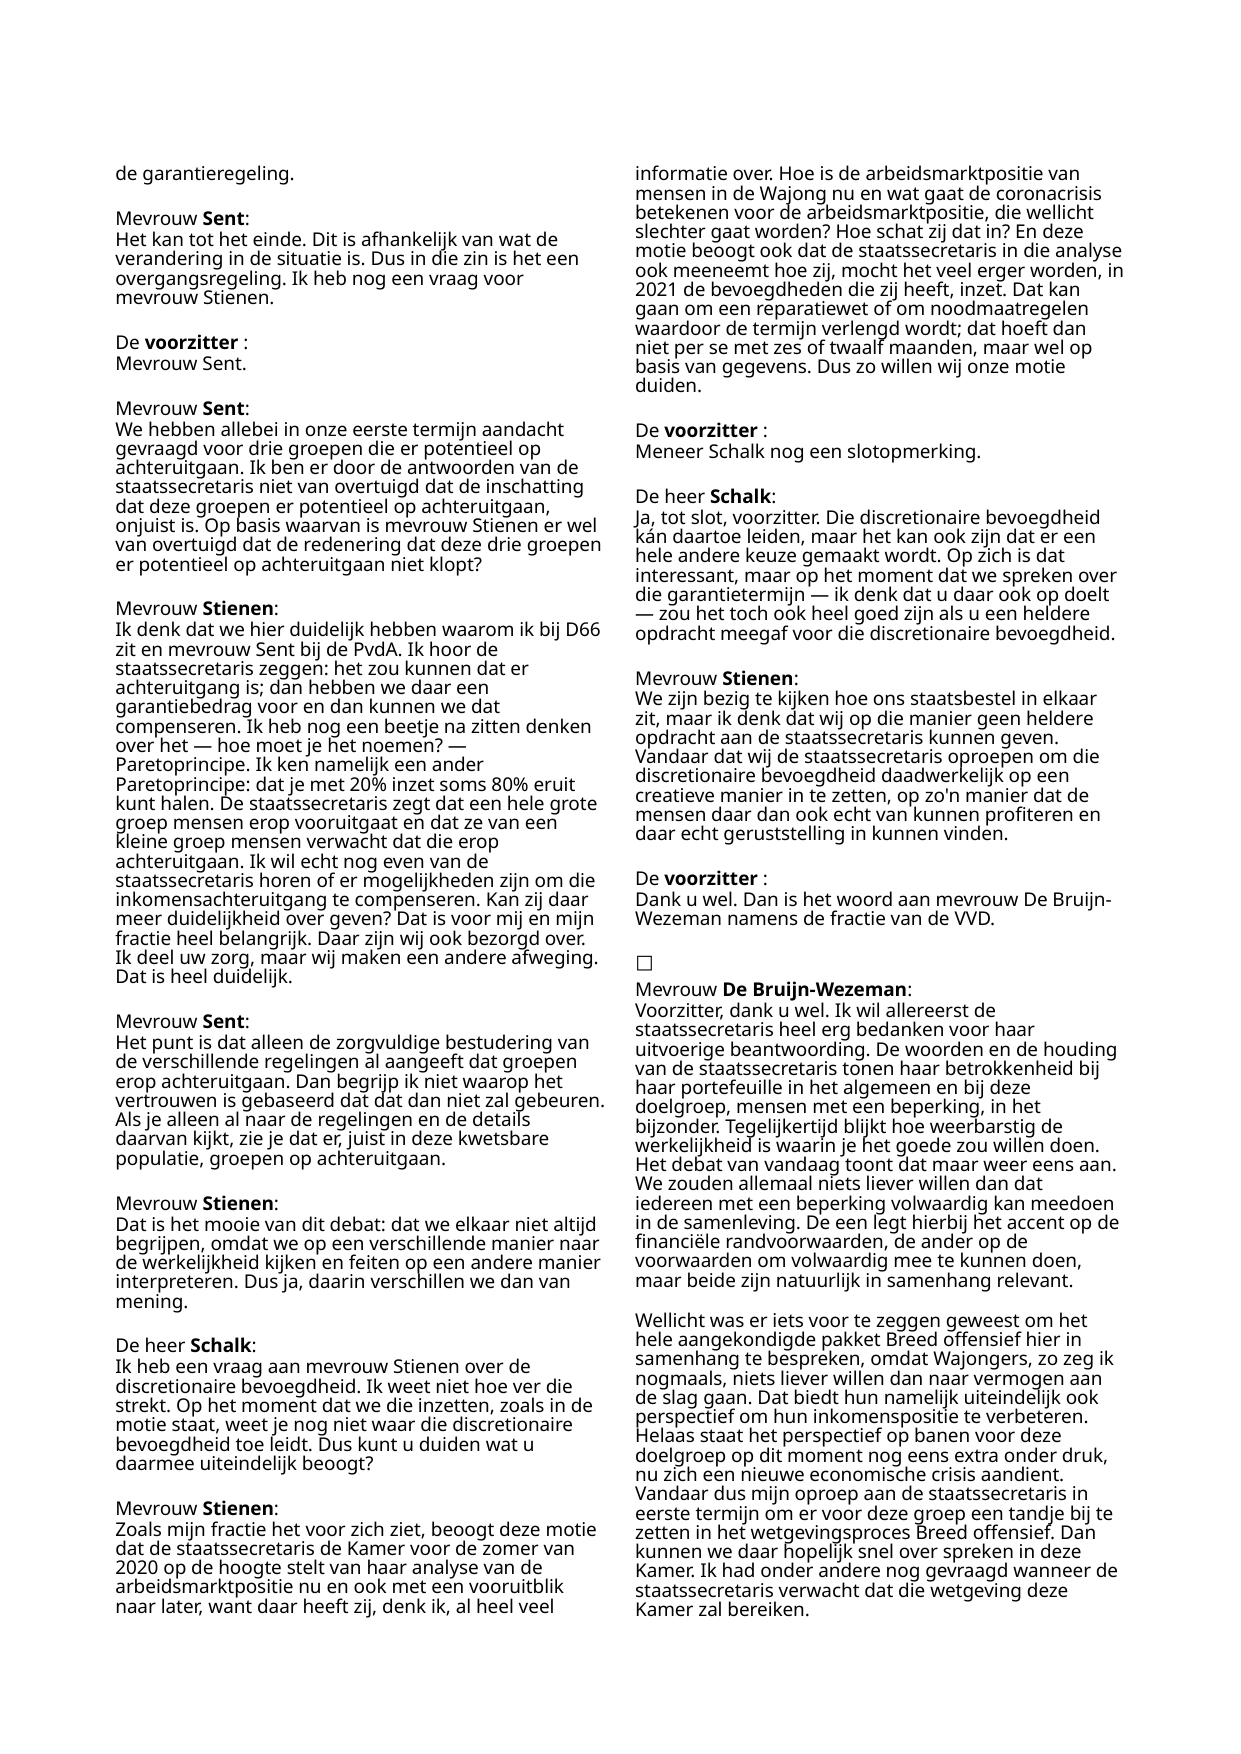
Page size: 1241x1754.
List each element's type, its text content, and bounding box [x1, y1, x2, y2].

text Mevrouw De Bruijn-Wezeman: [635, 976, 1125, 1002]
text Zoals mijn fractie het voor zich ziet, beoogt deze motie dat de staatssecretaris de Kamer voor de zomer van 2020 op de hoogte stelt van haar analyse van de arbeidsmarktpositie nu en ook met een vooruitblik naar later, want daar heeft zij, denk ik, al heel veel [115, 1521, 605, 1617]
text Wellicht was er iets voor te zeggen geweest om het hele aangekondigde pakket Breed offensief hier in samenhang te bespreken, omdat Wajongers, zo zeg ik nogmaals, niets liever willen dan naar vermogen aan de slag gaan. Dat biedt hun namelijk uiteindelijk ook perspectief om hun inkomenspositie te verbeteren. Helaas staat het perspectief op banen voor deze doelgroep op dit moment nog eens extra onder druk, nu zich een nieuwe economische crisis aandient. Vandaar dus mijn oproep aan de staatssecretaris in eerste termijn om er voor deze groep een tandje bij te zetten in het wetgevingsproces Breed offensief. Dan kunnen we daar hopelijk snel over spreken in deze Kamer. Ik had onder andere nog gevraagd wanneer de staatssecretaris verwacht dat die wetgeving deze Kamer zal bereiken. [635, 1312, 1125, 1620]
text Ik denk dat we hier duidelijk hebben waarom ik bij D66 zit en mevrouw Sent bij de PvdA. Ik hoor de staatssecretaris zeggen: het zou kunnen dat er achteruitgang is; dan hebben we daar een garantiebedrag voor en dan kunnen we dat compenseren. Ik heb nog een beetje na zitten denken over het — hoe moet je het noemen? — Paretoprincipe. Ik ken namelijk een ander Paretoprincipe: dat je met 20% inzet soms 80% eruit kunt halen. De staatssecretaris zegt dat een hele grote groep mensen erop vooruitgaat en dat ze van een kleine groep mensen verwacht dat die erop achteruitgaan. Ik wil echt nog even van de staatssecretaris horen of er mogelijkheden zijn om die inkomensachteruitgang te compenseren. Kan zij daar meer duidelijkheid over geven? Dat is voor mij en mijn fractie heel belangrijk. Daar zijn wij ook bezorgd over. Ik deel uw zorg, maar wij maken een andere afweging. Dat is heel duidelijk. [115, 621, 605, 987]
text Mevrouw Sent: [115, 1008, 605, 1034]
text de garantieregeling. [115, 165, 605, 184]
text Meneer Schalk nog een slotopmerking. [635, 443, 1125, 462]
text We zijn bezig te kijken hoe ons staatsbestel in elkaar zit, maar ik denk dat wij op die manier geen heldere opdracht aan de staatssecretaris kunnen geven. Vandaar dat wij de staatssecretaris oproepen om die discretionaire bevoegdheid daadwerkelijk op een creatieve manier in te zetten, op zo'n manier dat de mensen daar dan ook echt van kunnen profiteren en daar echt geruststelling in kunnen vinden. [635, 690, 1125, 844]
text Mevrouw Stienen: [115, 596, 605, 621]
text Mevrouw Stienen: [635, 665, 1125, 690]
text Dank u wel. Dan is het woord aan mevrouw De Bruijn-Wezeman namens de fractie van de VVD. [635, 891, 1125, 930]
text De voorzitter : [115, 329, 605, 355]
text Mevrouw Stienen: [115, 1495, 605, 1521]
text De heer Schalk: [635, 483, 1125, 509]
text Voorzitter, dank u wel. Ik wil allereerst de staatssecretaris heel erg bedanken voor haar uitvoerige beantwoording. De woorden en de houding van de staatssecretaris tonen haar betrokkenheid bij haar portefeuille in het algemeen en bij deze doelgroep, mensen met een beperking, in het bijzonder. Tegelijkertijd blijkt hoe weerbarstig de werkelijkheid is waarin je het goede zou willen doen. Het debat van vandaag toont dat maar weer eens aan. We zouden allemaal niets liever willen dan dat iedereen met een beperking volwaardig kan meedoen in de samenleving. De een legt hierbij het accent op de financiële randvoorwaarden, de ander op de voorwaarden om volwaardig mee te kunnen doen, maar beide zijn natuurlijk in samenhang relevant. [635, 1002, 1125, 1291]
text Het kan tot het einde. Dit is afhankelijk van wat de verandering in de situatie is. Dus in die zin is het een overgangsregeling. Ik heb nog een vraag voor mevrouw Stienen. [115, 231, 605, 308]
text De heer Schalk: [115, 1333, 605, 1358]
text We hebben allebei in onze eerste termijn aandacht gevraagd voor drie groepen die er potentieel op achteruitgaan. Ik ben er door de antwoorden van de staatssecretaris niet van overtuigd dat de inschatting dat deze groepen er potentieel op achteruitgaan, onjuist is. Op basis waarvan is mevrouw Stienen er wel van overtuigd dat de redenering dat deze drie groepen er potentieel op achteruitgaan niet klopt? [115, 421, 605, 575]
text Mevrouw Sent: [115, 395, 605, 421]
text Dat is het mooie van dit debat: dat we elkaar niet altijd begrijpen, omdat we op een verschillende manier naar de werkelijkheid kijken en feiten op een andere manier interpreteren. Dus ja, daarin verschillen we dan van mening. [115, 1216, 605, 1312]
text ⬜ [635, 951, 1125, 976]
text informatie over. Hoe is de arbeidsmarktpositie van mensen in de Wajong nu en wat gaat de coronacrisis betekenen voor de arbeidsmarktpositie, die wellicht slechter gaat worden? Hoe schat zij dat in? En deze motie beoogt ook dat de staatssecretaris in die analyse ook meeneemt hoe zij, mocht het veel erger worden, in 2021 de bevoegdheden die zij heeft, inzet. Dat kan gaan om een reparatiewet of om noodmaatregelen waardoor de termijn verlengd wordt; dat hoeft dan niet per se met zes of twaalf maanden, maar wel op basis van gegevens. Dus zo willen wij onze motie duiden. [635, 165, 1125, 397]
text Het punt is dat alleen de zorgvuldige bestudering van de verschillende regelingen al aangeeft dat groepen erop achteruitgaan. Dan begrijp ik niet waarop het vertrouwen is gebaseerd dat dat dan niet zal gebeuren. Als je alleen al naar de regelingen en de details daarvan kijkt, zie je dat er, juist in deze kwetsbare populatie, groepen op achteruitgaan. [115, 1034, 605, 1169]
text De voorzitter : [635, 865, 1125, 891]
text Ik heb een vraag aan mevrouw Stienen over de discretionaire bevoegdheid. Ik weet niet hoe ver die strekt. Op het moment dat we die inzetten, zoals in de motie staat, weet je nog niet waar die discretionaire bevoegdheid toe leidt. Dus kunt u duiden wat u daarmee uiteindelijk beoogt? [115, 1358, 605, 1474]
text Ja, tot slot, voorzitter. Die discretionaire bevoegdheid kán daartoe leiden, maar het kan ook zijn dat er een hele andere keuze gemaakt wordt. Op zich is dat interessant, maar op het moment dat we spreken over die garantietermijn — ik denk dat u daar ook op doelt — zou het toch ook heel goed zijn als u een heldere opdracht meegaf voor die discretionaire bevoegdheid. [635, 509, 1125, 644]
text De voorzitter : [635, 417, 1125, 443]
text Mevrouw Sent: [115, 205, 605, 231]
text Mevrouw Stienen: [115, 1190, 605, 1216]
text Mevrouw Sent. [115, 355, 605, 374]
